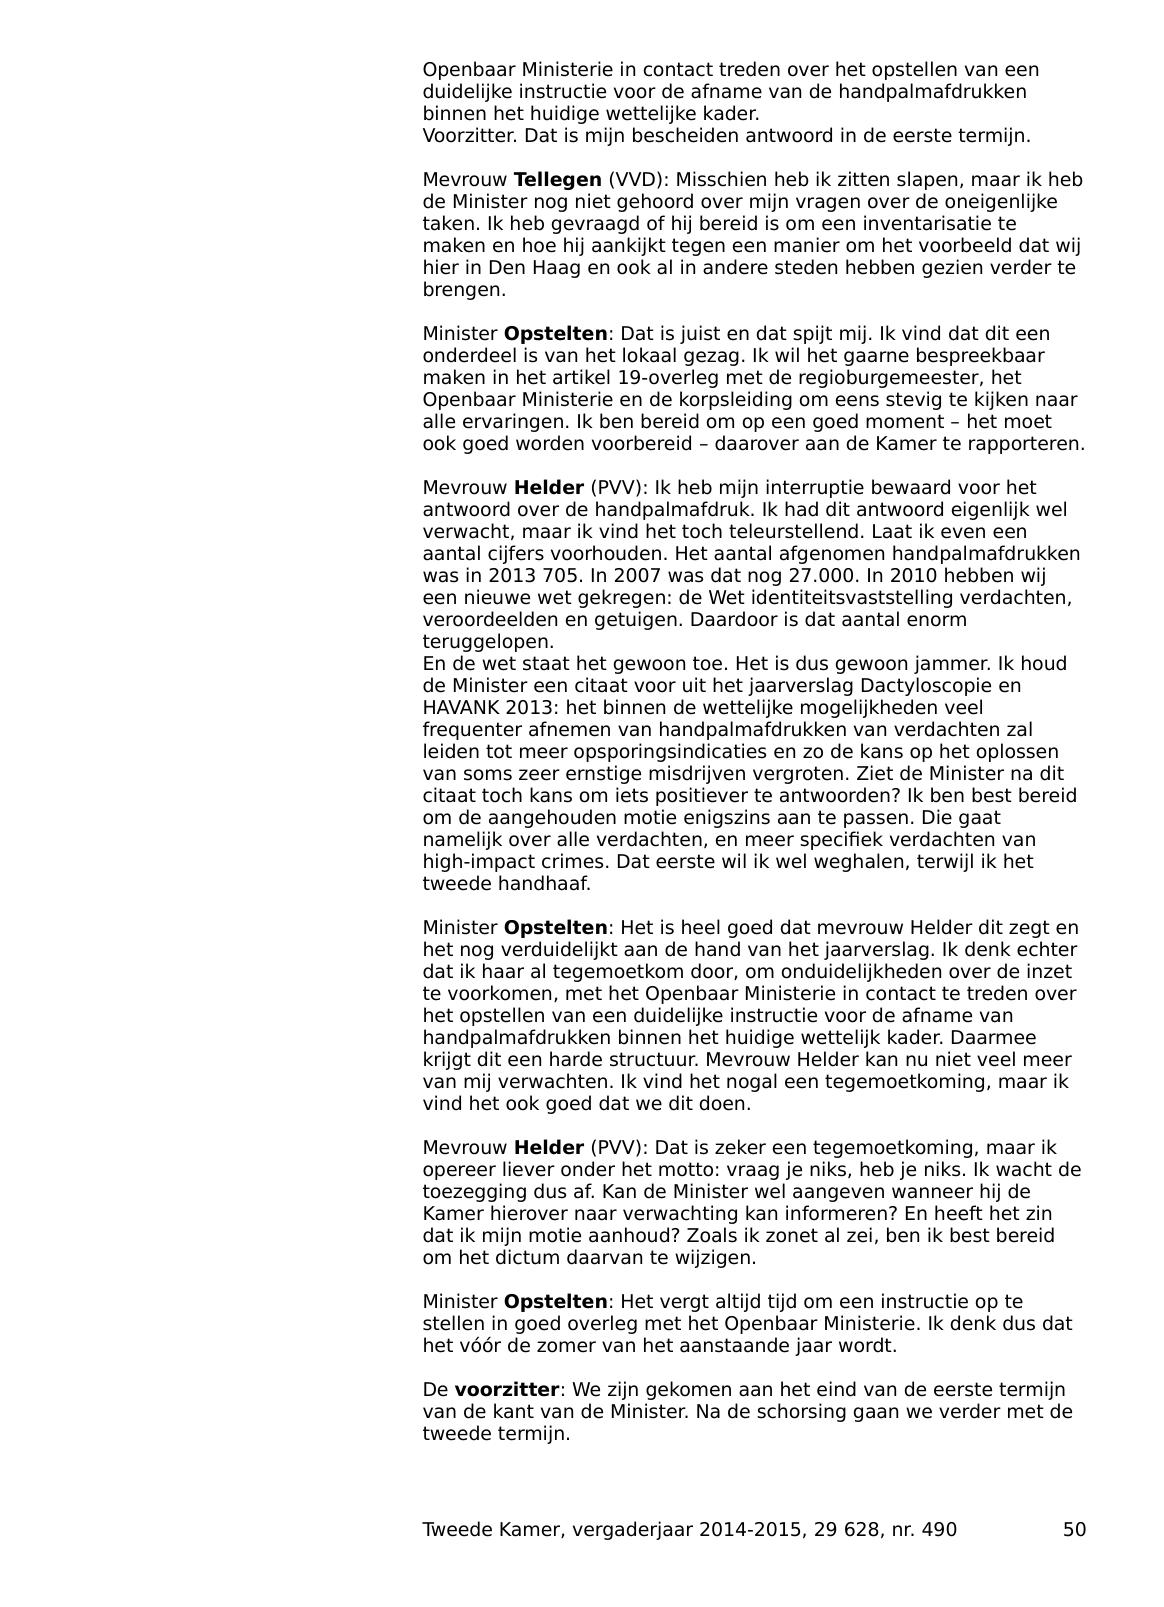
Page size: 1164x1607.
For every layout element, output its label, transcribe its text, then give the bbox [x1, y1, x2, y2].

text En de wet staat het gewoon toe. Het is dus gewoon jammer. Ik houd de Minister een citaat voor uit het jaarverslag Dactyloscopie en HAVANK 2013: het binnen de wettelijke mogelijkheden veel frequenter afnemen van handpalmafdrukken van verdachten zal leiden tot meer opsporingsindicaties en zo de kans op het oplossen van soms zeer ernstige misdrijven vergroten. Ziet de Minister na dit citaat toch kans om iets positiever te antwoorden? Ik ben best bereid om de aangehouden motie enigszins aan te passen. Die gaat namelijk over alle verdachten, en meer specifiek verdachten van high-impact crimes. Dat eerste wil ik wel weghalen, terwijl ik het tweede handhaaf. [422, 653, 1087, 895]
text Minister Opstelten: Dat is juist en dat spijt mij. Ik vind dat dit een onderdeel is van het lokaal gezag. Ik wil het gaarne bespreekbaar maken in het artikel 19-overleg met de regioburgemeester, het Openbaar Ministerie en de korpsleiding om eens stevig te kijken naar alle ervaringen. Ik ben bereid om op een goed moment – het moet ook goed worden voorbereid – daarover aan de Kamer te rapporteren. [422, 323, 1087, 455]
text Voorzitter. Dat is mijn bescheiden antwoord in de eerste termijn. [422, 125, 1087, 147]
text Mevrouw Helder (PVV): Ik heb mijn interruptie bewaard voor het antwoord over de handpalmafdruk. Ik had dit antwoord eigenlijk wel verwacht, maar ik vind het toch teleurstellend. Laat ik even een aantal cijfers voorhouden. Het aantal afgenomen handpalmafdrukken was in 2013 705. In 2007 was dat nog 27.000. In 2010 hebben wij een nieuwe wet gekregen: de Wet identiteitsvaststelling verdachten, veroordeelden en getuigen. Daardoor is dat aantal enorm teruggelopen. [422, 477, 1087, 653]
text Mevrouw Tellegen (VVD): Misschien heb ik zitten slapen, maar ik heb de Minister nog niet gehoord over mijn vragen over de oneigenlijke taken. Ik heb gevraagd of hij bereid is om een inventarisatie te maken en hoe hij aankijkt tegen een manier om het voorbeeld dat wij hier in Den Haag en ook al in andere steden hebben gezien verder te brengen. [422, 169, 1087, 301]
text Minister Opstelten: Het vergt altijd tijd om een instructie op te stellen in goed overleg met het Openbaar Ministerie. Ik denk dus dat het vóór de zomer van het aanstaande jaar wordt. [422, 1291, 1087, 1357]
text Openbaar Ministerie in contact treden over het opstellen van een duidelijke instructie voor de afname van de handpalmafdrukken binnen het huidige wettelijke kader. [422, 59, 1087, 125]
text De voorzitter: We zijn gekomen aan het eind van de eerste termijn van de kant van de Minister. Na de schorsing gaan we verder met de tweede termijn. [422, 1379, 1087, 1445]
text Mevrouw Helder (PVV): Dat is zeker een tegemoetkoming, maar ik opereer liever onder het motto: vraag je niks, heb je niks. Ik wacht de toezegging dus af. Kan de Minister wel aangeven wanneer hij de Kamer hierover naar verwachting kan informeren? En heeft het zin dat ik mijn motie aanhoud? Zoals ik zonet al zei, ben ik best bereid om het dictum daarvan te wijzigen. [422, 1137, 1087, 1269]
text Minister Opstelten: Het is heel goed dat mevrouw Helder dit zegt en het nog verduidelijkt aan de hand van het jaarverslag. Ik denk echter dat ik haar al tegemoetkom door, om onduidelijkheden over de inzet te voorkomen, met het Openbaar Ministerie in contact te treden over het opstellen van een duidelijke instructie voor de afname van handpalmafdrukken binnen het huidige wettelijk kader. Daarmee krijgt dit een harde structuur. Mevrouw Helder kan nu niet veel meer van mij verwachten. Ik vind het nogal een tegemoetkoming, maar ik vind het ook goed dat we dit doen. [422, 917, 1087, 1115]
